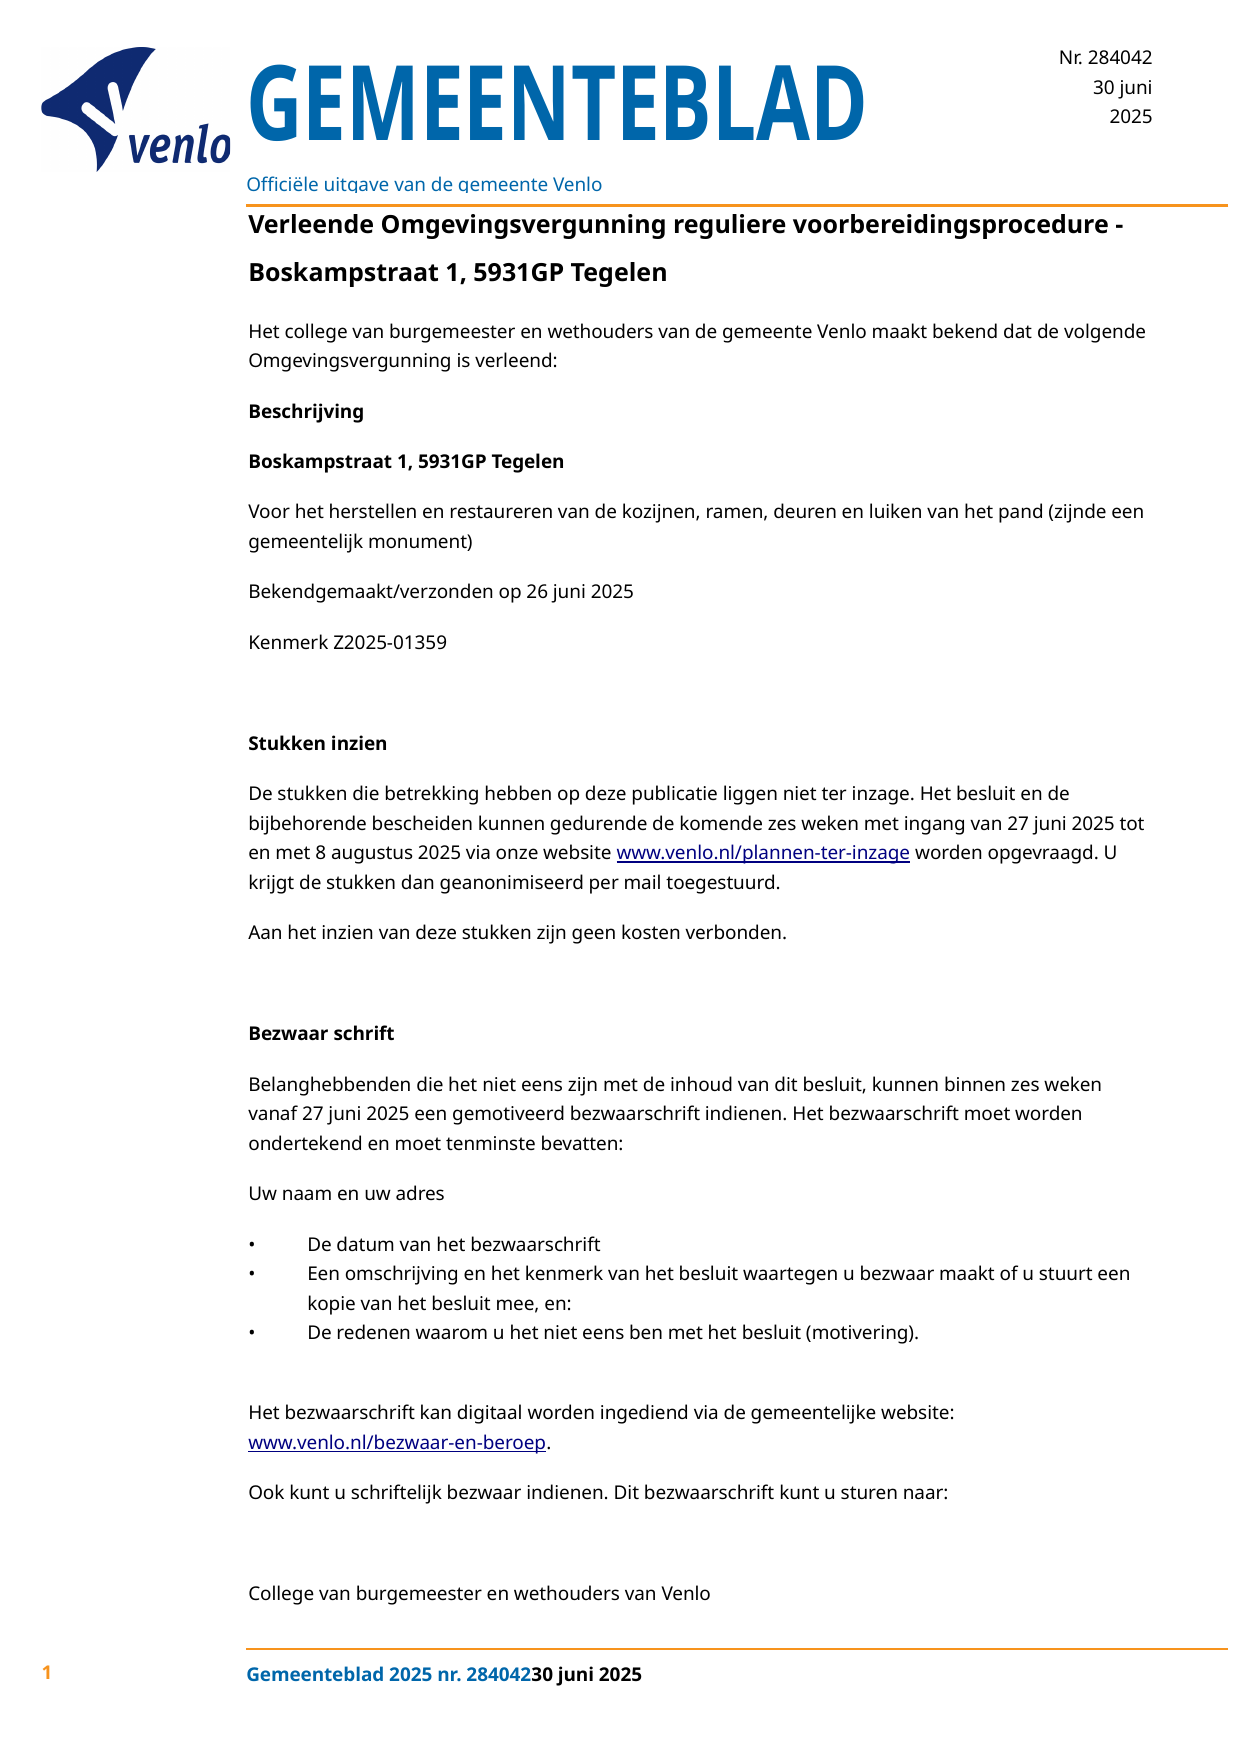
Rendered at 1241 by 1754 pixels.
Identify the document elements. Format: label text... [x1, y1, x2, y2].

text Het college van burgemeester en wethouders van de gemeente Venlo maakt bekend dat de volgende Omgevingsvergunning is verleend: [248, 318, 1152, 373]
text Bezwaar schrift [248, 1020, 1152, 1046]
text Ook kunt u schriftelijk bezwaar indienen. Dit bezwaarschrift kunt u sturen naar: [248, 1479, 1152, 1505]
text Aan het inzien van deze stukken zijn geen kosten verbonden. [248, 919, 1152, 945]
text Beschrijving [248, 398, 1152, 424]
list Een omschrijving en het kenmerk van het besluit waartegen u bezwaar maakt of u stuurt een kopie van het besluit mee, en: [248, 1260, 1152, 1316]
text Verleende Omgevingsvergunning reguliere voorbereidingsprocedure - Boskampstraat 1, 5931GP Tegelen [248, 207, 1152, 288]
text Bekendgemaakt/verzonden op 26 juni 2025 [248, 579, 1152, 604]
text Voor het herstellen en restaureren van de kozijnen, ramen, deuren en luiken van het pand (zijnde een gemeentelijk monument) [248, 499, 1152, 554]
text Boskampstraat 1, 5931GP Tegelen [248, 448, 1152, 474]
picture [41, 47, 231, 172]
list De redenen waarom u het niet eens ben met het besluit (motivering). [248, 1319, 1152, 1345]
text Het bezwaarschrift kan digitaal worden ingediend via de gemeentelijke website: www.venlo.nl/bezwaar-en-beroep. [248, 1399, 1152, 1455]
text Belanghebbenden die het niet eens zijn met de inhoud van dit besluit, kunnen binnen zes weken vanaf 27 juni 2025 een gemotiveerd bezwaarschrift indienen. Het bezwaarschrift moet worden ondertekend en moet tenminste bevatten: [248, 1071, 1152, 1156]
text Kenmerk Z2025-01359 [248, 629, 1152, 655]
list De datum van het bezwaarschrift [248, 1231, 1152, 1257]
text Stukken inzien [248, 730, 1152, 756]
text De stukken die betrekking hebben op deze publicatie liggen niet ter inzage. Het besluit en de bijbehorende bescheiden kunnen gedurende de komende zes weken met ingang van 27 juni 2025 tot en met 8 augustus 2025 via onze website www.venlo.nl/plannen-ter-inzage worden opgevraagd. U krijgt de stukken dan geanonimiseerd per mail toegestuurd. [248, 780, 1152, 895]
text College van burgemeester en wethouders van Venlo [248, 1580, 1152, 1606]
text Uw naam en uw adres [248, 1180, 1152, 1206]
